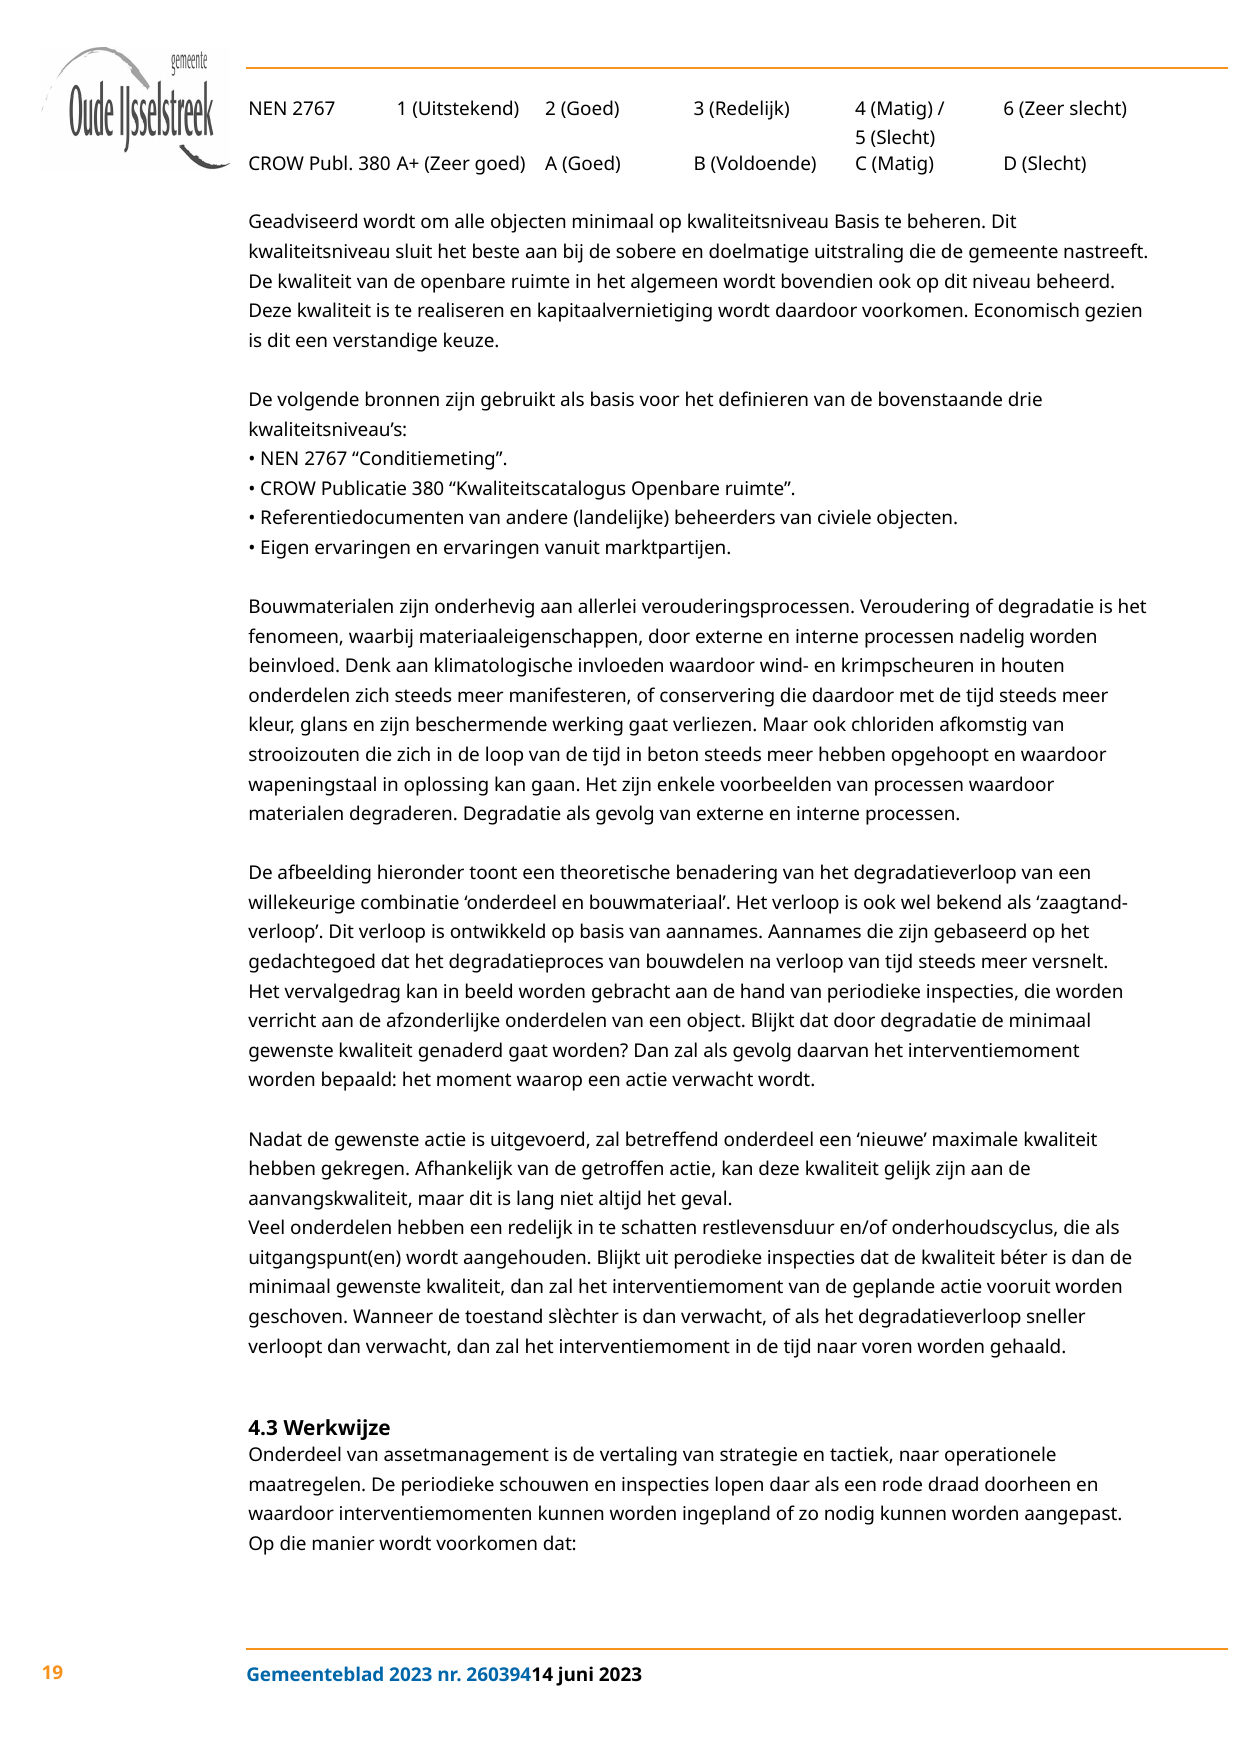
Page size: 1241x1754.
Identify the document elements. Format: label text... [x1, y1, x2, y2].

table_cell 4 (Matig) / 5 (Slecht) [855, 95, 1003, 150]
picture [41, 47, 231, 172]
table_cell C (Matig) [855, 150, 1003, 176]
table_cell CROW Publ. 380 [248, 150, 396, 176]
table_cell A+ (Zeer goed) [396, 150, 545, 176]
table_cell A (Goed) [545, 150, 693, 176]
text • NEN 2767 “Conditiemeting”. [248, 445, 1152, 471]
table_cell NEN 2767 [248, 95, 396, 150]
table_cell B (Voldoende) [693, 150, 855, 176]
table_cell 6 (Zeer slecht) [1003, 95, 1152, 150]
text Veel onderdelen hebben een redelijk in te schatten restlevensduur en/of onderhoudscyclus, die als uitgangspunt(en) wordt aangehouden. Blijkt uit perodieke inspecties dat de kwaliteit béter is dan de minimaal gewenste kwaliteit, dan zal het interventiemoment van de geplande actie vooruit worden geschoven. Wanneer de toestand slèchter is dan verwacht, of als het degradatieverloop sneller verloopt dan verwacht, dan zal het interventiemoment in de tijd naar voren worden gehaald. [248, 1214, 1152, 1358]
text Bouwmaterialen zijn onderhevig aan allerlei verouderingsprocessen. Veroudering of degradatie is het fenomeen, waarbij materiaaleigenschappen, door externe en interne processen nadelig worden beinvloed. Denk aan klimatologische invloeden waardoor wind- en krimpscheuren in houten onderdelen zich steeds meer manifesteren, of conservering die daardoor met de tijd steeds meer kleur, glans en zijn beschermende werking gaat verliezen. Maar ook chloriden afkomstig van strooizouten die zich in de loop van de tijd in beton steeds meer hebben opgehoopt en waardoor wapeningstaal in oplossing kan gaan. Het zijn enkele voorbeelden van processen waardoor materialen degraderen. Degradatie als gevolg van externe en interne processen. [248, 593, 1152, 826]
text Onderdeel van assetmanagement is de vertaling van strategie en tactiek, naar operationele maatregelen. De periodieke schouwen en inspecties lopen daar als een rode draad doorheen en waardoor interventiemomenten kunnen worden ingepland of zo nodig kunnen worden aangepast. Op die manier wordt voorkomen dat: [248, 1441, 1152, 1556]
text • Referentiedocumenten van andere (landelijke) beheerders van civiele objecten. [248, 504, 1152, 530]
text Nadat de gewenste actie is uitgevoerd, zal betreffend onderdeel een ‘nieuwe’ maximale kwaliteit hebben gekregen. Afhankelijk van de getroffen actie, kan deze kwaliteit gelijk zijn aan de aanvangskwaliteit, maar dit is lang niet altijd het geval. [248, 1126, 1152, 1211]
table_cell D (Slecht) [1003, 150, 1152, 176]
text Het vervalgedrag kan in beeld worden gebracht aan de hand van periodieke inspecties, die worden verricht aan de afzonderlijke onderdelen van een object. Blijkt dat door degradatie de minimaal gewenste kwaliteit genaderd gaat worden? Dan zal als gevolg daarvan het interventiemoment worden bepaald: het moment waarop een actie verwacht wordt. [248, 978, 1152, 1092]
text 4.3 Werkwijze [248, 1413, 1152, 1441]
table_cell 2 (Goed) [545, 95, 693, 150]
text De volgende bronnen zijn gebruikt als basis voor het definieren van de bovenstaande drie kwaliteitsniveau’s: [248, 386, 1152, 441]
text De afbeelding hieronder toont een theoretische benadering van het degradatieverloop van een willekeurige combinatie ‘onderdeel en bouwmateriaal’. Het verloop is ook wel bekend als ‘zaagtand-verloop’. Dit verloop is ontwikkeld op basis van aannames. Aannames die zijn gebaseerd op het gedachtegoed dat het degradatieproces van bouwdelen na verloop van tijd steeds meer versnelt. [248, 859, 1152, 974]
text Geadviseerd wordt om alle objecten minimaal op kwaliteitsniveau Basis te beheren. Dit kwaliteitsniveau sluit het beste aan bij de sobere en doelmatige uitstraling die de gemeente nastreeft. De kwaliteit van de openbare ruimte in het algemeen wordt bovendien ook op dit niveau beheerd. Deze kwaliteit is te realiseren en kapitaalvernietiging wordt daardoor voorkomen. Economisch gezien is dit een verstandige keuze. [248, 209, 1152, 353]
table_cell 3 (Redelijk) [693, 95, 855, 150]
text • Eigen ervaringen en ervaringen vanuit marktpartijen. [248, 534, 1152, 560]
text • CROW Publicatie 380 “Kwaliteitscatalogus Openbare ruimte”. [248, 475, 1152, 501]
table_cell 1 (Uitstekend) [396, 95, 545, 150]
